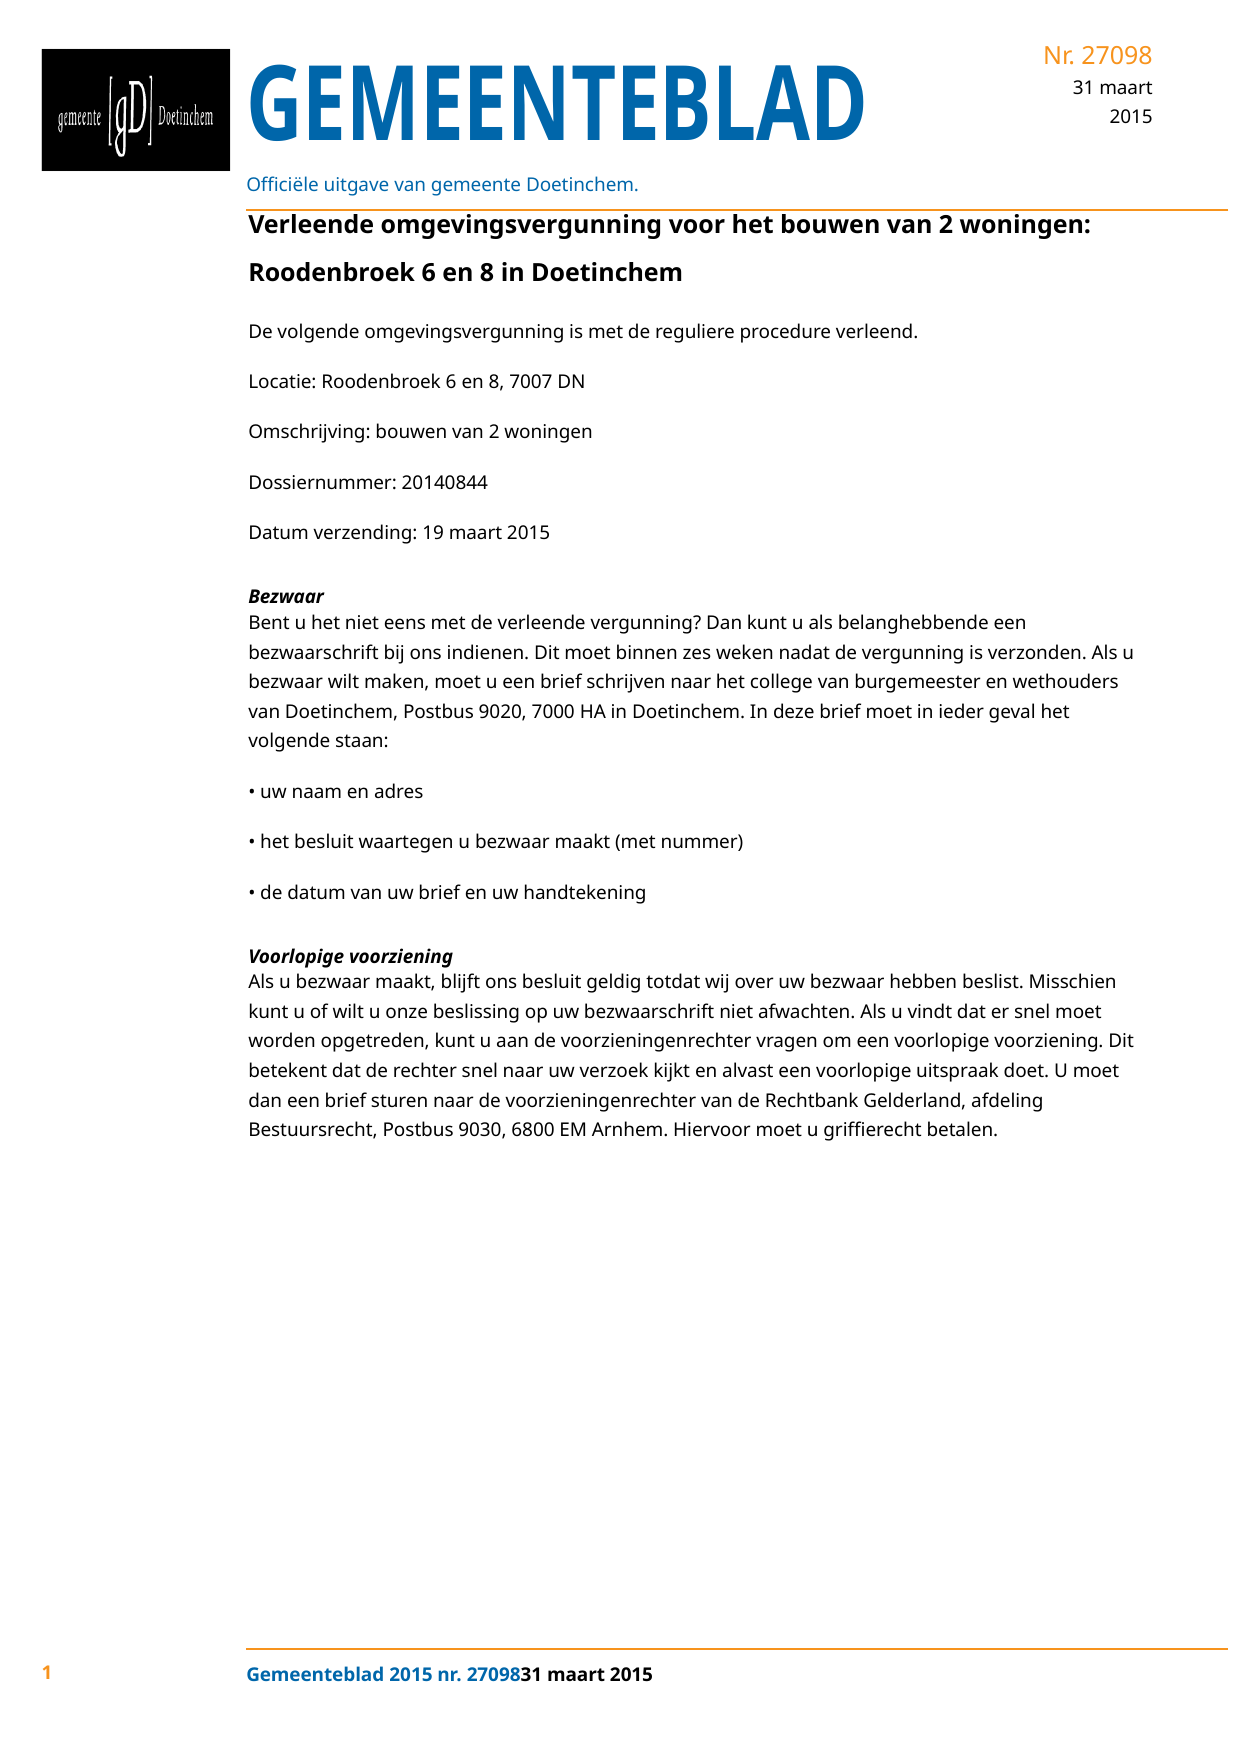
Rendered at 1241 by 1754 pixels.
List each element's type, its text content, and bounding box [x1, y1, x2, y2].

text Dossiernummer: 20140844 [248, 469, 1152, 495]
text Locatie: Roodenbroek 6 en 8, 7007 DN [248, 368, 1152, 394]
picture [41, 47, 231, 172]
text • de datum van uw brief en uw handtekening [248, 879, 1152, 904]
text Verleende omgevingsvergunning voor het bouwen van 2 woningen: Roodenbroek 6 en 8 in Doetinchem [248, 211, 1152, 288]
text Bezwaar [248, 583, 1152, 609]
text Voorlopige voorziening [248, 943, 1152, 968]
text • uw naam en adres [248, 778, 1152, 804]
text De volgende omgevingsvergunning is met de reguliere procedure verleend. [248, 318, 1152, 344]
text Als u bezwaar maakt, blijft ons besluit geldig totdat wij over uw bezwaar hebben beslist. Misschien kunt u of wilt u onze beslissing op uw bezwaarschrift niet afwachten. Als u vindt dat er snel moet worden opgetreden, kunt u aan de voorzieningenrechter vragen om een voorlopige voorziening. Dit betekent dat de rechter snel naar uw verzoek kijkt en alvast een voorlopige uitspraak doet. U moet dan een brief sturen naar de voorzieningenrechter van de Rechtbank Gelderland, afdeling Bestuursrecht, Postbus 9030, 6800 EM Arnhem. Hiervoor moet u griffierecht betalen. [248, 968, 1152, 1142]
text Datum verzending: 19 maart 2015 [248, 519, 1152, 545]
text Omschrijving: bouwen van 2 woningen [248, 419, 1152, 444]
text Bent u het niet eens met de verleende vergunning? Dan kunt u als belanghebbende een bezwaarschrift bij ons indienen. Dit moet binnen zes weken nadat de vergunning is verzonden. Als u bezwaar wilt maken, moet u een brief schrijven naar het college van burgemeester en wethouders van Doetinchem, Postbus 9020, 7000 HA in Doetinchem. In deze brief moet in ieder geval het volgende staan: [248, 609, 1152, 753]
text • het besluit waartegen u bezwaar maakt (met nummer) [248, 828, 1152, 854]
